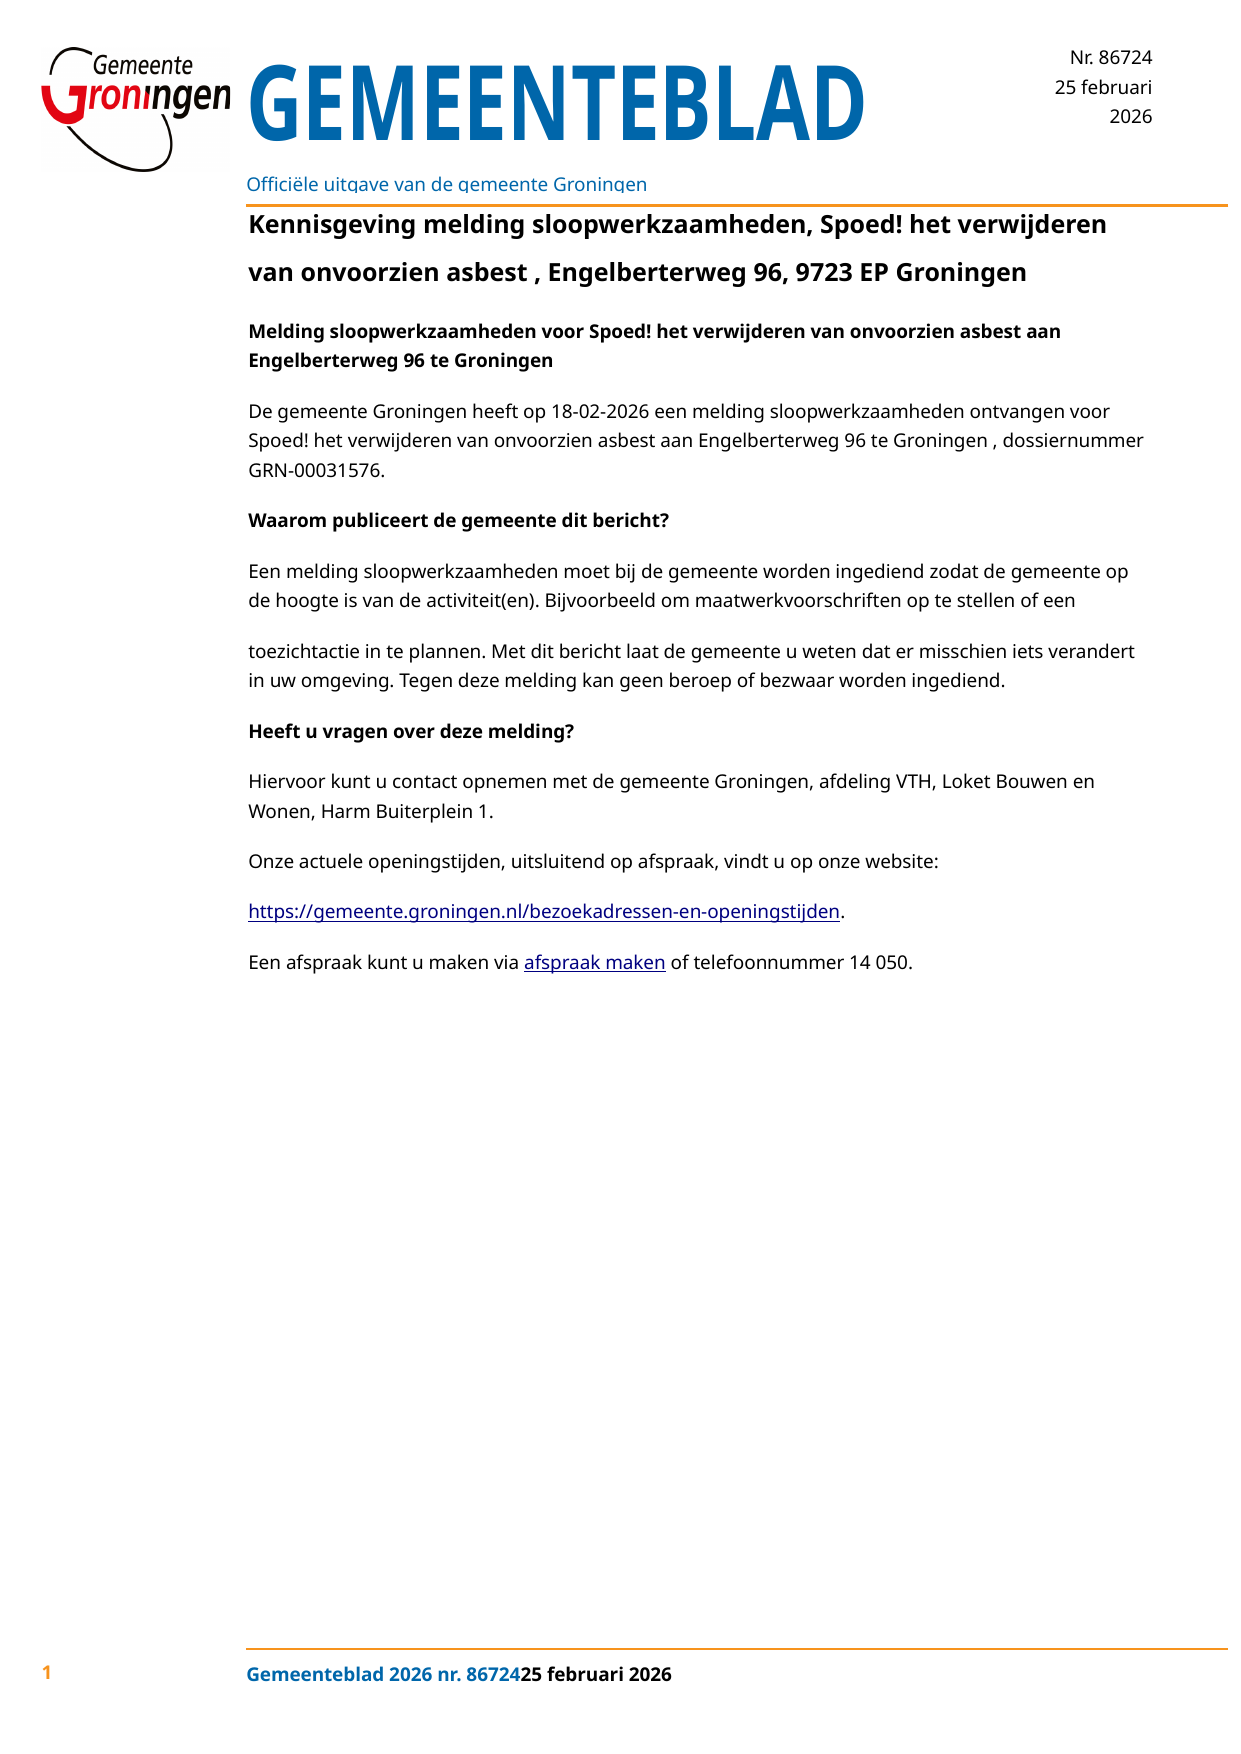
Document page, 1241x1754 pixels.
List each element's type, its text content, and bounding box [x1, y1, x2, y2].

text https://gemeente.groningen.nl/bezoekadressen-en-openingstijden. [248, 899, 1152, 924]
text toezichtactie in te plannen. Met dit bericht laat de gemeente u weten dat er misschien iets verandert in uw omgeving. Tegen deze melding kan geen beroep of bezwaar worden ingediend. [248, 638, 1152, 693]
text Kennisgeving melding sloopwerkzaamheden, Spoed! het verwijderen van onvoorzien asbest , Engelberterweg 96, 9723 EP Groningen [248, 207, 1152, 288]
text Onze actuele openingstijden, uitsluitend op afspraak, vindt u op onze website: [248, 848, 1152, 874]
text Hiervoor kunt u contact opnemen met de gemeente Groningen, afdeling VTH, Loket Bouwen en Wonen, Harm Buiterplein 1. [248, 768, 1152, 824]
text Waarom publiceert de gemeente dit bericht? [248, 507, 1152, 533]
text Heeft u vragen over deze melding? [248, 718, 1152, 744]
text De gemeente Groningen heeft op 18-02-2026 een melding sloopwerkzaamheden ontvangen voor Spoed! het verwijderen van onvoorzien asbest aan Engelberterweg 96 te Groningen , dossiernummer GRN-00031576. [248, 398, 1152, 483]
text Een melding sloopwerkzaamheden moet bij de gemeente worden ingediend zodat de gemeente op de hoogte is van de activiteit(en). Bijvoorbeeld om maatwerkvoorschriften op te stellen of een [248, 558, 1152, 613]
text Melding sloopwerkzaamheden voor Spoed! het verwijderen van onvoorzien asbest aan Engelberterweg 96 te Groningen [248, 318, 1152, 373]
text Een afspraak kunt u maken via afspraak maken of telefoonnummer 14 050. [248, 949, 1152, 975]
picture [41, 47, 231, 172]
